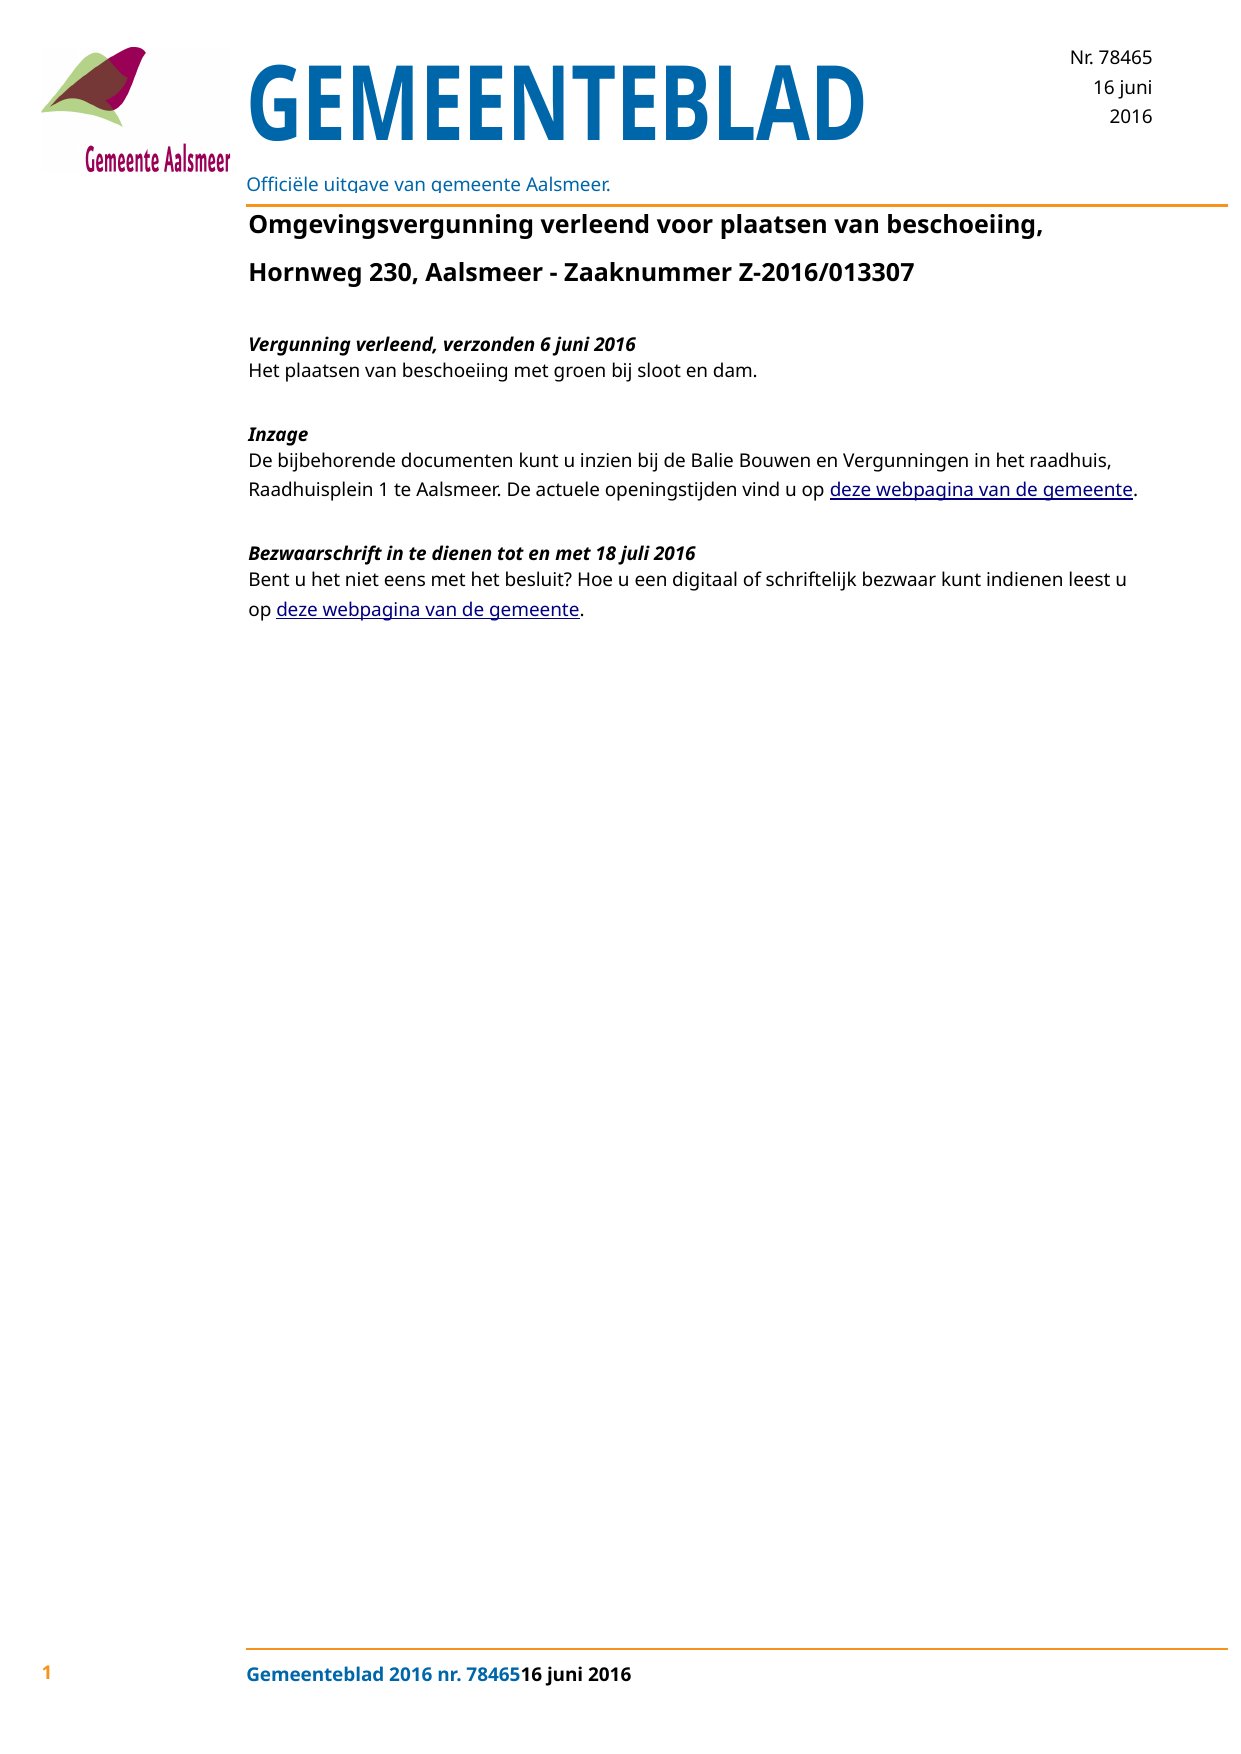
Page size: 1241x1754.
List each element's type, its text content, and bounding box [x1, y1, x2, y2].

text Omgevingsvergunning verleend voor plaatsen van beschoeiing, Hornweg 230, Aalsmeer - Zaaknummer Z-2016/013307 [248, 207, 1152, 288]
text Vergunning verleend, verzonden 6 juni 2016 [248, 331, 1152, 357]
picture [41, 47, 231, 172]
text De bijbehorende documenten kunt u inzien bij de Balie Bouwen en Vergunningen in het raadhuis, Raadhuisplein 1 te Aalsmeer. De actuele openingstijden vind u op deze webpagina van de gemeente. [248, 447, 1152, 502]
text Het plaatsen van beschoeiing met groen bij sloot en dam. [248, 357, 1152, 383]
text Bezwaarschrift in te dienen tot en met 18 juli 2016 [248, 540, 1152, 566]
text Bent u het niet eens met het besluit? Hoe u een digitaal of schriftelijk bezwaar kunt indienen leest u op deze webpagina van de gemeente. [248, 566, 1152, 621]
text Inzage [248, 421, 1152, 447]
